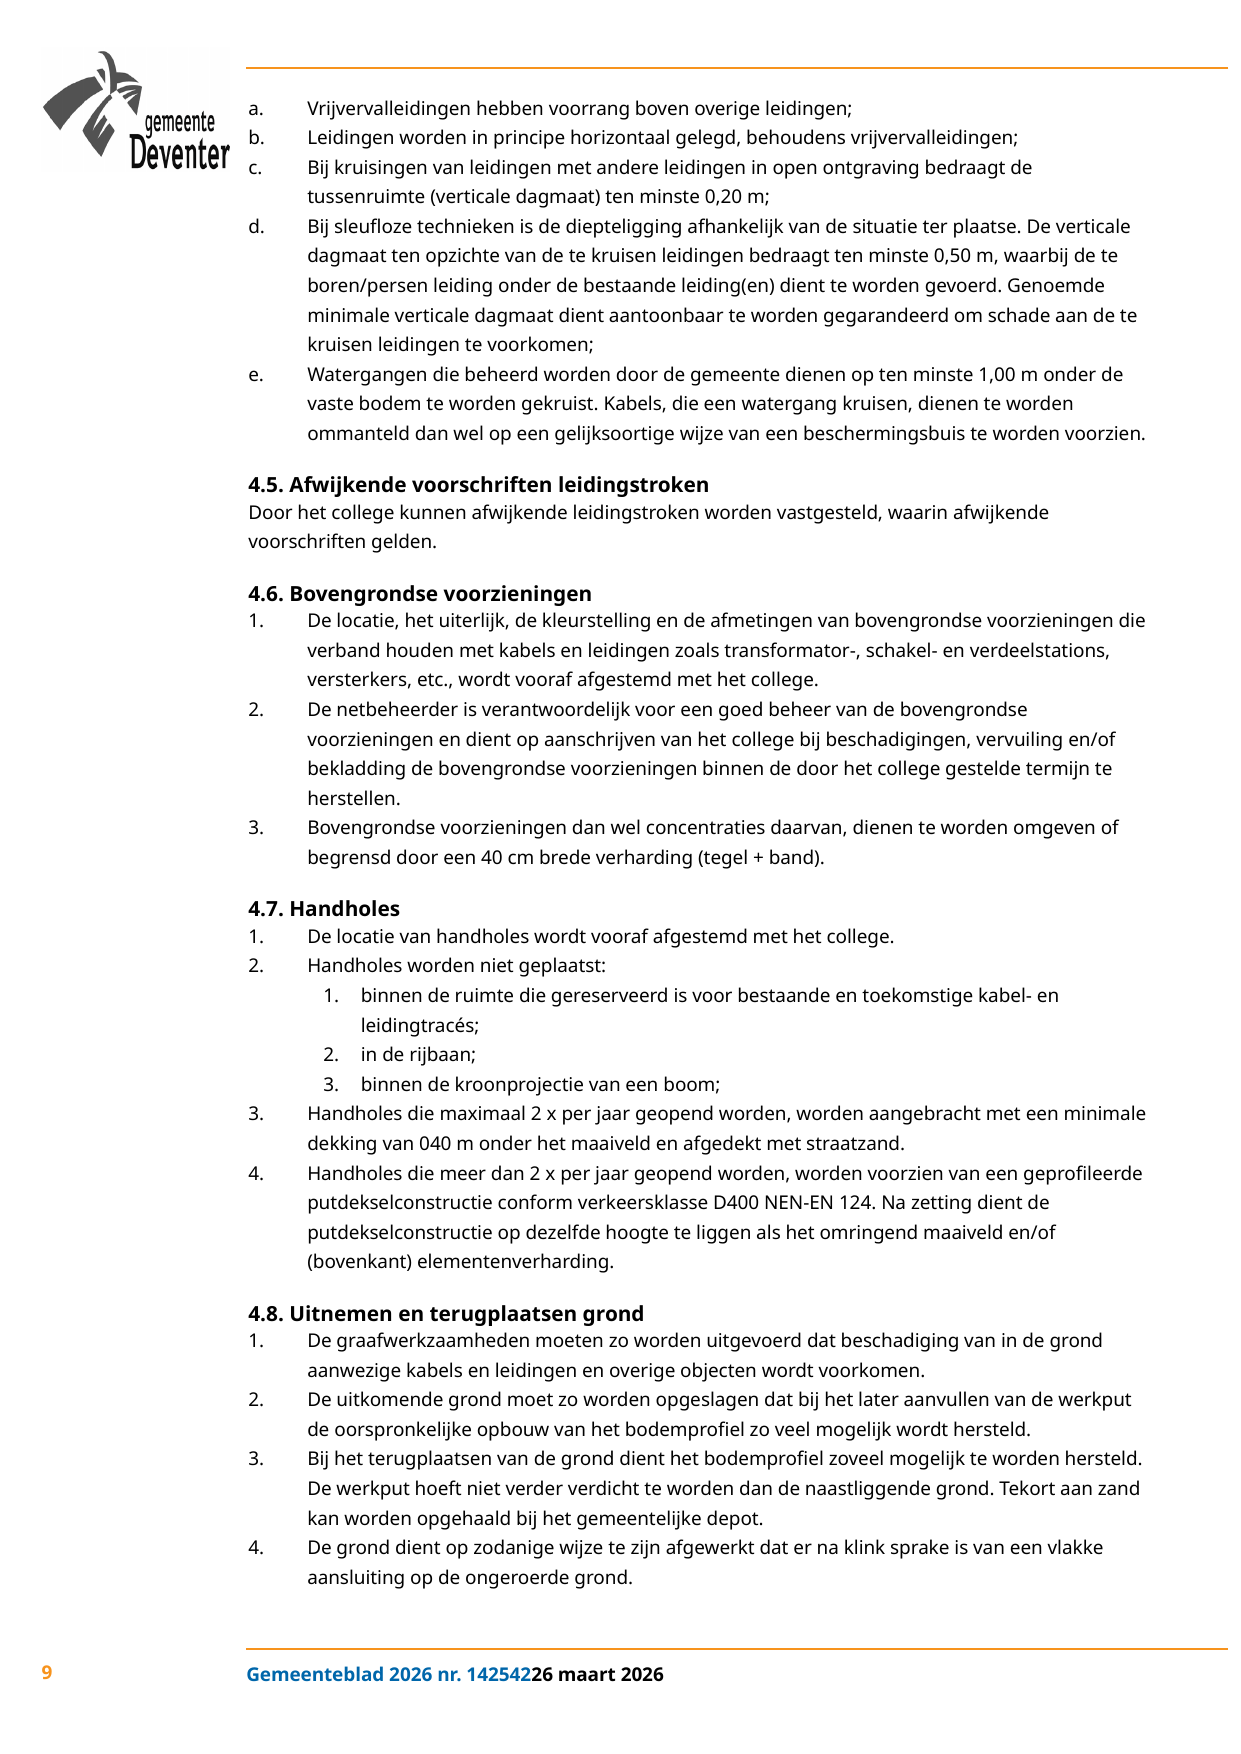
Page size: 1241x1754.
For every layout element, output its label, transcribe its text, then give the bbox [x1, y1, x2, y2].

list Bij kruisingen van leidingen met andere leidingen in open ontgraving bedraagt de tussenruimte (verticale dagmaat) ten minste 0,20 m; [248, 154, 1152, 209]
list Bij sleufloze technieken is de diepteligging afhankelijk van de situatie ter plaatse. De verticale dagmaat ten opzichte van de te kruisen leidingen bedraagt ten minste 0,50 m, waarbij de te boren/persen leiding onder de bestaande leiding(en) dient te worden gevoerd. Genoemde minimale verticale dagmaat dient aantoonbaar te worden gegarandeerd om schade aan de te kruisen leidingen te voorkomen; [248, 213, 1152, 357]
text 4.5. Afwijkende voorschriften leidingstroken [248, 471, 1152, 499]
text 4.7. Handholes [248, 894, 1152, 923]
list De uitkomende grond moet zo worden opgeslagen dat bij het later aanvullen van de werkput de oorspronkelijke opbouw van het bodemprofiel zo veel mogelijk wordt hersteld. [248, 1386, 1152, 1442]
list Handholes die maximaal 2 x per jaar geopend worden, worden aangebracht met een minimale dekking van 040 m onder het maaiveld en afgedekt met straatzand. [248, 1101, 1152, 1156]
list De locatie, het uiterlijk, de kleurstelling en de afmetingen van bovengrondse voorzieningen die verband houden met kabels en leidingen zoals transformator-, schakel- en verdeelstations, versterkers, etc., wordt vooraf afgestemd met het college. [248, 607, 1152, 692]
list Bij het terugplaatsen van de grond dient het bodemprofiel zoveel mogelijk te worden hersteld. De werkput hoeft niet verder verdicht te worden dan de naastliggende grond. Tekort aan zand kan worden opgehaald bij het gemeentelijke depot. [248, 1446, 1152, 1531]
list De locatie van handholes wordt vooraf afgestemd met het college. [248, 923, 1152, 949]
list Vrijvervalleidingen hebben voorrang boven overige leidingen; [248, 95, 1152, 121]
list binnen de ruimte die gereserveerd is voor bestaande en toekomstige kabel- en leidingtracés; [323, 982, 1152, 1037]
text 4.8. Uitnemen en terugplaatsen grond [248, 1299, 1152, 1327]
list De grond dient op zodanige wijze te zijn afgewerkt dat er na klink sprake is van een vlakke aansluiting op de ongeroerde grond. [248, 1534, 1152, 1590]
list in de rijbaan; [323, 1041, 1152, 1067]
text 4.6. Bovengrondse voorzieningen [248, 579, 1152, 607]
list Handholes die meer dan 2 x per jaar geopend worden, worden voorzien van een geprofileerde putdekselconstructie conform verkeersklasse D400 NEN-EN 124. Na zetting dient de putdekselconstructie op dezelfde hoogte te liggen als het omringend maaiveld en/of (bovenkant) elementenverharding. [248, 1160, 1152, 1274]
list De graafwerkzaamheden moeten zo worden uitgevoerd dat beschadiging van in de grond aanwezige kabels en leidingen en overige objecten wordt voorkomen. [248, 1327, 1152, 1383]
list binnen de kroonprojectie van een boom; [323, 1071, 1152, 1097]
list Bovengrondse voorzieningen dan wel concentraties daarvan, dienen te worden omgeven of begrensd door een 40 cm brede verharding (tegel + band). [248, 814, 1152, 870]
list Handholes worden niet geplaatst: [248, 953, 1152, 978]
text Door het college kunnen afwijkende leidingstroken worden vastgesteld, waarin afwijkende voorschriften gelden. [248, 499, 1152, 554]
list Watergangen die beheerd worden door de gemeente dienen op ten minste 1,00 m onder de vaste bodem te worden gekruist. Kabels, die een watergang kruisen, dienen te worden ommanteld dan wel op een gelijksoortige wijze van een beschermingsbuis te worden voorzien. [248, 361, 1152, 446]
list Leidingen worden in principe horizontaal gelegd, behoudens vrijvervalleidingen; [248, 124, 1152, 150]
picture [41, 47, 231, 172]
list De netbeheerder is verantwoordelijk voor een goed beheer van de bovengrondse voorzieningen en dient op aanschrijven van het college bij beschadigingen, vervuiling en/of bekladding de bovengrondse voorzieningen binnen de door het college gestelde termijn te herstellen. [248, 696, 1152, 811]
